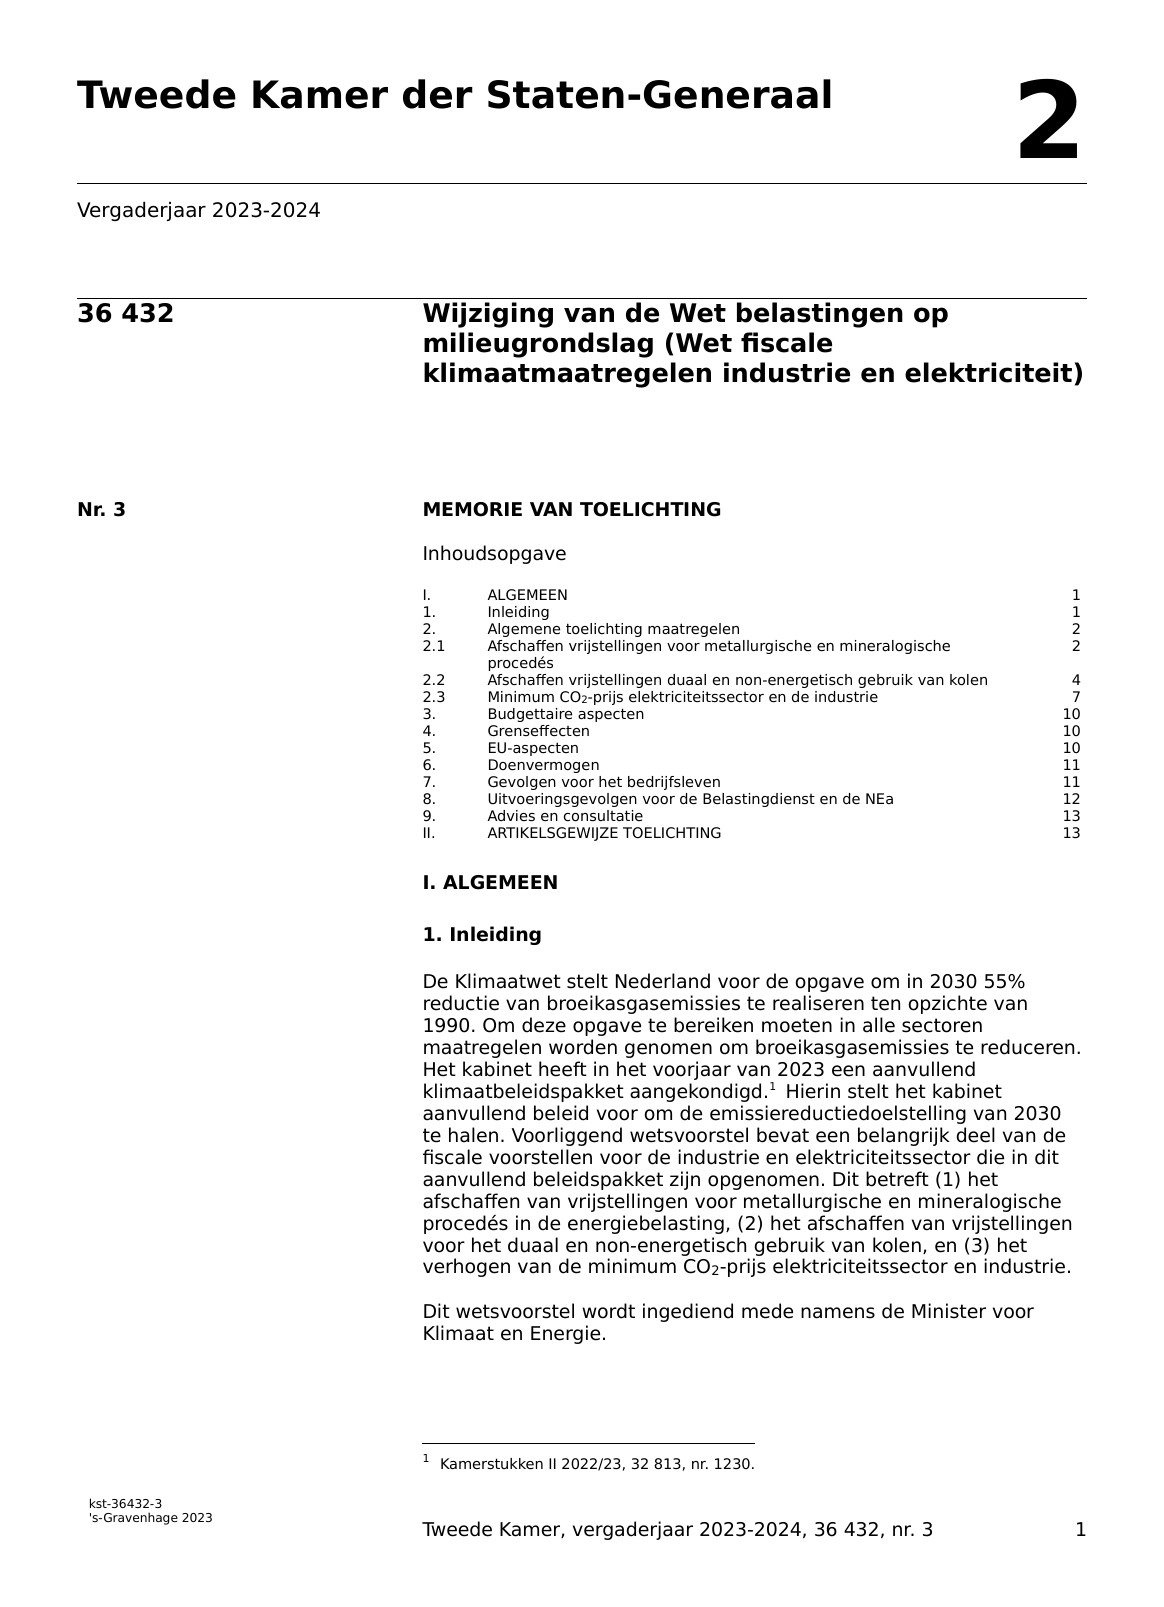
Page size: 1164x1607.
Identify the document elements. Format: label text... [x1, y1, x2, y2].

table_cell 12 [1013, 791, 1087, 808]
table_cell Afschaffen vrijstellingen voor metallurgische en mineralogische procedés [481, 638, 1013, 672]
table_cell Algemene toelichting maatregelen [481, 621, 1013, 638]
table_cell Uitvoeringsgevolgen voor de Belastingdienst en de NEa [481, 791, 1013, 808]
table_cell 2. [422, 621, 481, 638]
table_cell ARTIKELSGEWIJZE TOELICHTING [481, 825, 1013, 842]
text De Klimaatwet stelt Nederland voor de opgave om in 2030 55% reductie van broeikasgasemissies te realiseren ten opzichte van 1990. Om deze opgave te bereiken moeten in alle sectoren maatregelen worden genomen om broeikasgasemissies te reduceren. Het kabinet heeft in het voorjaar van 2023 een aanvullend klimaatbeleidspakket aangekondigd. Hierin stelt het kabinet aanvullend beleid voor om de emissiereductiedoelstelling van 2030 te halen. Voorliggend wetsvoorstel bevat een belangrijk deel van de fiscale voorstellen voor de industrie en elektriciteitssector die in dit aanvullend beleidspakket zijn opgenomen. Dit betreft (1) het afschaffen van vrijstellingen voor metallurgische en mineralogische procedés in de energiebelasting, (2) het afschaffen van vrijstellingen voor het duaal en non-energetisch gebruik van kolen, en (3) het verhogen van de minimum CO2-prijs elektriciteitssector en industrie. [422, 971, 1087, 1278]
table_cell 4 [1013, 672, 1087, 689]
subtitle 36 432 Wijziging van de Wet belastingen op milieugrondslag (Wet fiscale klimaatmaatregelen industrie en elektriciteit) [77, 299, 1087, 388]
table_cell Afschaffen vrijstellingen duaal en non-energetisch gebruik van kolen [481, 672, 1013, 689]
table_cell 1 [1013, 604, 1087, 621]
table_cell 2 [1013, 621, 1087, 638]
table_cell Inleiding [481, 604, 1013, 621]
subtitle 1. Inleiding [422, 924, 1087, 946]
table_cell 10 [1013, 740, 1087, 757]
table_header I. [422, 587, 481, 604]
text kst-36432-3 [88, 1497, 323, 1511]
table_cell 2.2 [422, 672, 481, 689]
table_cell EU-aspecten [481, 740, 1013, 757]
text Inhoudsopgave [422, 543, 1087, 565]
table_cell 6. [422, 757, 481, 774]
table_cell 5. [422, 740, 481, 757]
table_cell Grenseffecten [481, 723, 1013, 740]
table_cell 11 [1013, 774, 1087, 791]
table_header 1 [1013, 587, 1087, 604]
table_cell 7 [1013, 689, 1087, 706]
table_cell 2 [1013, 638, 1087, 672]
text 's-Gravenhage 2023 [88, 1511, 323, 1525]
table_cell 11 [1013, 757, 1087, 774]
table_cell 10 [1013, 706, 1087, 723]
table_cell 13 [1013, 825, 1087, 842]
subtitle Nr. 3 MEMORIE VAN TOELICHTING [77, 499, 1087, 521]
table_cell 10 [1013, 723, 1087, 740]
table_header 2 [886, 59, 1087, 183]
table_cell 9. [422, 808, 481, 825]
table_cell 13 [1013, 808, 1087, 825]
table_cell 2.1 [422, 638, 481, 672]
subtitle I. ALGEMEEN [422, 872, 1087, 894]
text Dit wetsvoorstel wordt ingediend mede namens de Minister voor Klimaat en Energie. [422, 1301, 1087, 1344]
table_cell Vergaderjaar 2023-2024 [77, 184, 1087, 298]
table_cell Budgettaire aspecten [481, 706, 1013, 723]
text Kamerstukken II 2022/23, 32 813, nr. 1230. [422, 1452, 1087, 1474]
table_cell Doenvermogen [481, 757, 1013, 774]
table_cell Gevolgen voor het bedrijfsleven [481, 774, 1013, 791]
table_cell 2.3 [422, 689, 481, 706]
table_cell 7. [422, 774, 481, 791]
table_cell 3. [422, 706, 481, 723]
table_cell Advies en consultatie [481, 808, 1013, 825]
table_cell II. [422, 825, 481, 842]
table_cell Minimum CO2-prijs elektriciteitssector en de industrie [481, 689, 1013, 706]
table_cell 8. [422, 791, 481, 808]
table_cell 1. [422, 604, 481, 621]
table_header ALGEMEEN [481, 587, 1013, 604]
table_cell 4. [422, 723, 481, 740]
table_header Tweede Kamer der Staten-Generaal [77, 59, 886, 183]
